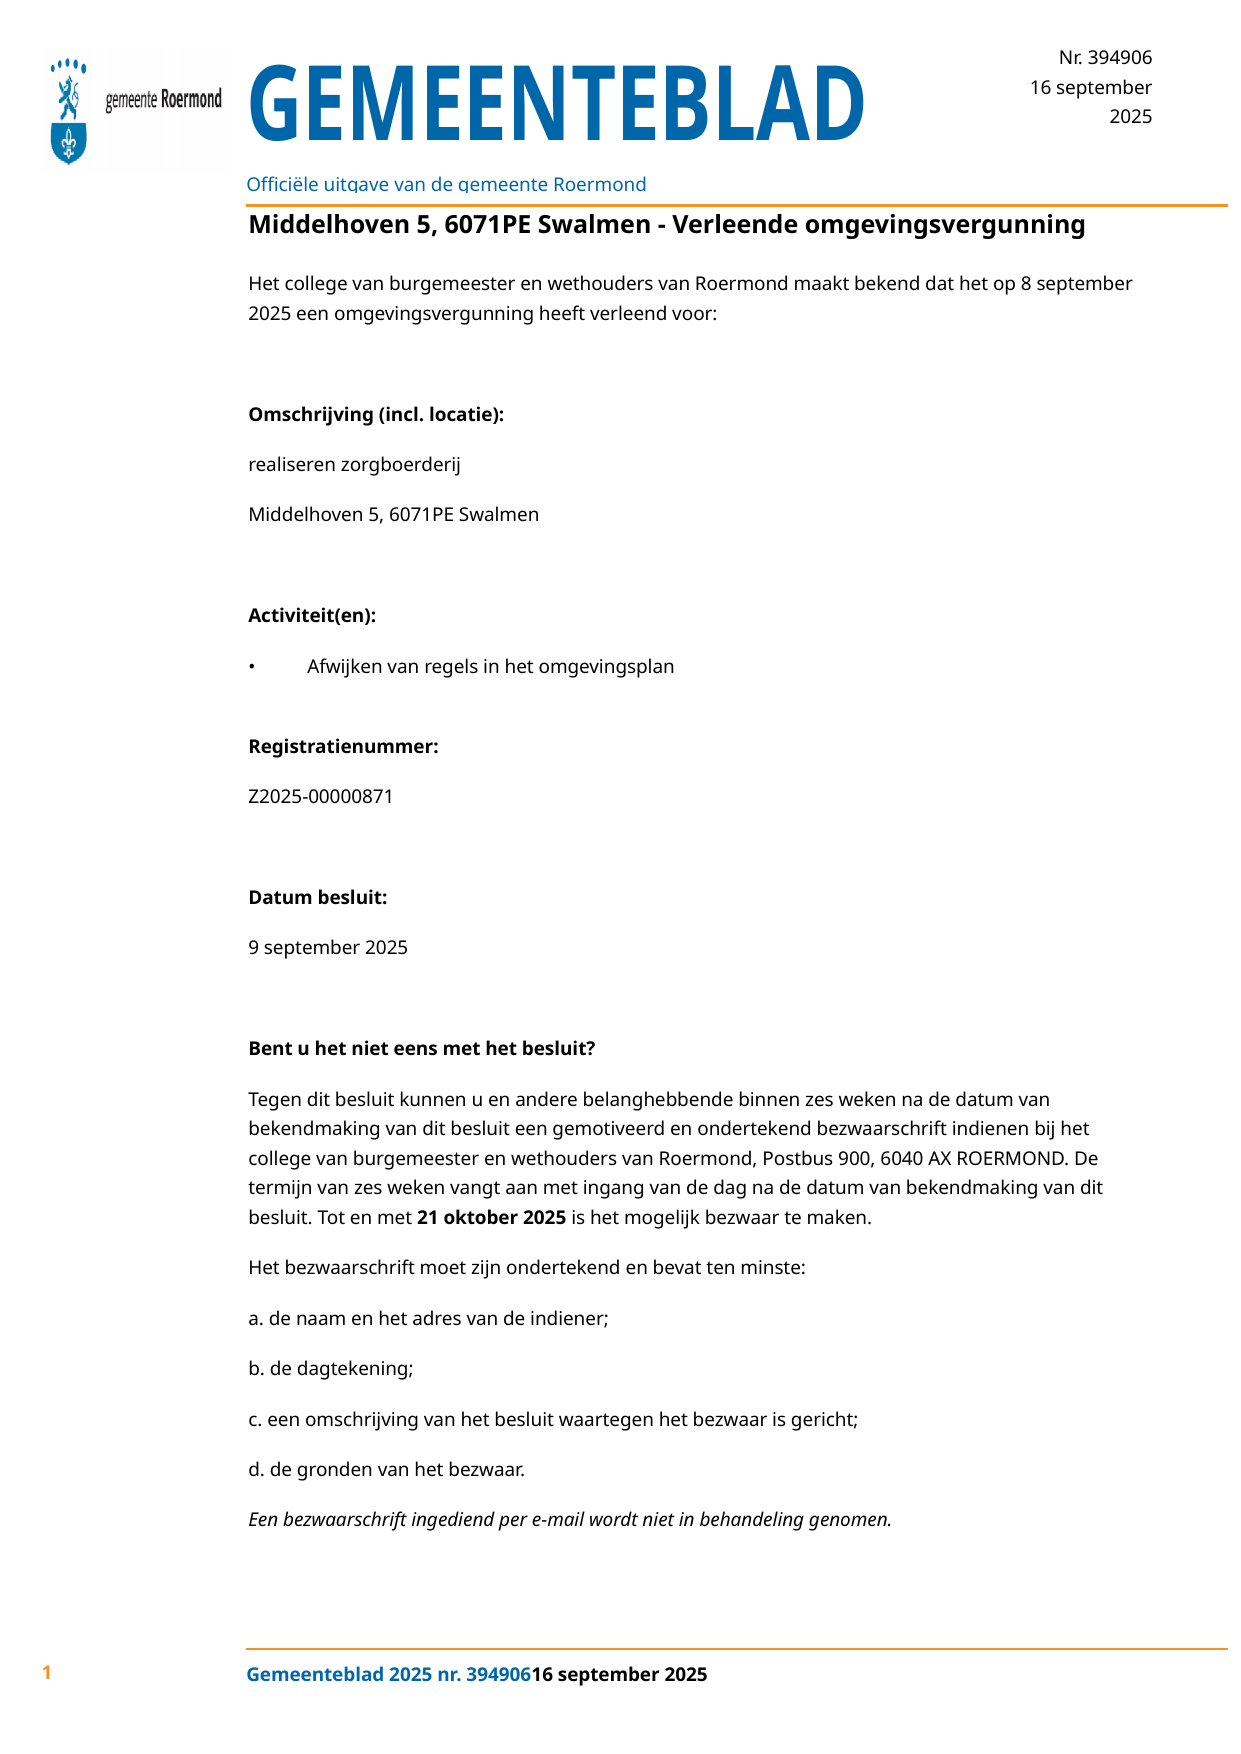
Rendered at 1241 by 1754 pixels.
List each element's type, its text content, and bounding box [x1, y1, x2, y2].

text Registratienummer: [248, 733, 1152, 758]
text d. de gronden van het bezwaar. [248, 1456, 1152, 1482]
list Afwijken van regels in het omgevingsplan [248, 653, 1152, 678]
text Het bezwaarschrift moet zijn ondertekend en bevat ten minste: [248, 1254, 1152, 1280]
text c. een omschrijving van het besluit waartegen het bezwaar is gericht; [248, 1406, 1152, 1431]
text Datum besluit: [248, 884, 1152, 910]
text realiseren zorgboerderij [248, 451, 1152, 477]
text Middelhoven 5, 6071PE Swalmen [248, 502, 1152, 527]
picture [41, 47, 231, 172]
text Z2025-00000871 [248, 783, 1152, 809]
text a. de naam en het adres van de indiener; [248, 1305, 1152, 1331]
text b. de dagtekening; [248, 1355, 1152, 1381]
text Tegen dit besluit kunnen u en andere belanghebbende binnen zes weken na de datum van bekendmaking van dit besluit een gemotiveerd en ondertekend bezwaarschrift indienen bij het college van burgemeester en wethouders van Roermond, Postbus 900, 6040 AX ROERMOND. De termijn van zes weken vangt aan met ingang van de dag na de datum van bekendmaking van dit besluit. Tot en met 21 oktober 2025 is het mogelijk bezwaar te maken. [248, 1086, 1152, 1230]
text Omschrijving (incl. locatie): [248, 401, 1152, 426]
text Het college van burgemeester en wethouders van Roermond maakt bekend dat het op 8 september 2025 een omgevingsvergunning heeft verleend voor: [248, 270, 1152, 326]
text Middelhoven 5, 6071PE Swalmen - Verleende omgevingsvergunning [248, 207, 1152, 241]
text Bent u het niet eens met het besluit? [248, 1035, 1152, 1061]
text Activiteit(en): [248, 602, 1152, 628]
text Een bezwaarschrift ingediend per e-mail wordt niet in behandeling genomen. [248, 1507, 1152, 1532]
text 9 september 2025 [248, 934, 1152, 960]
